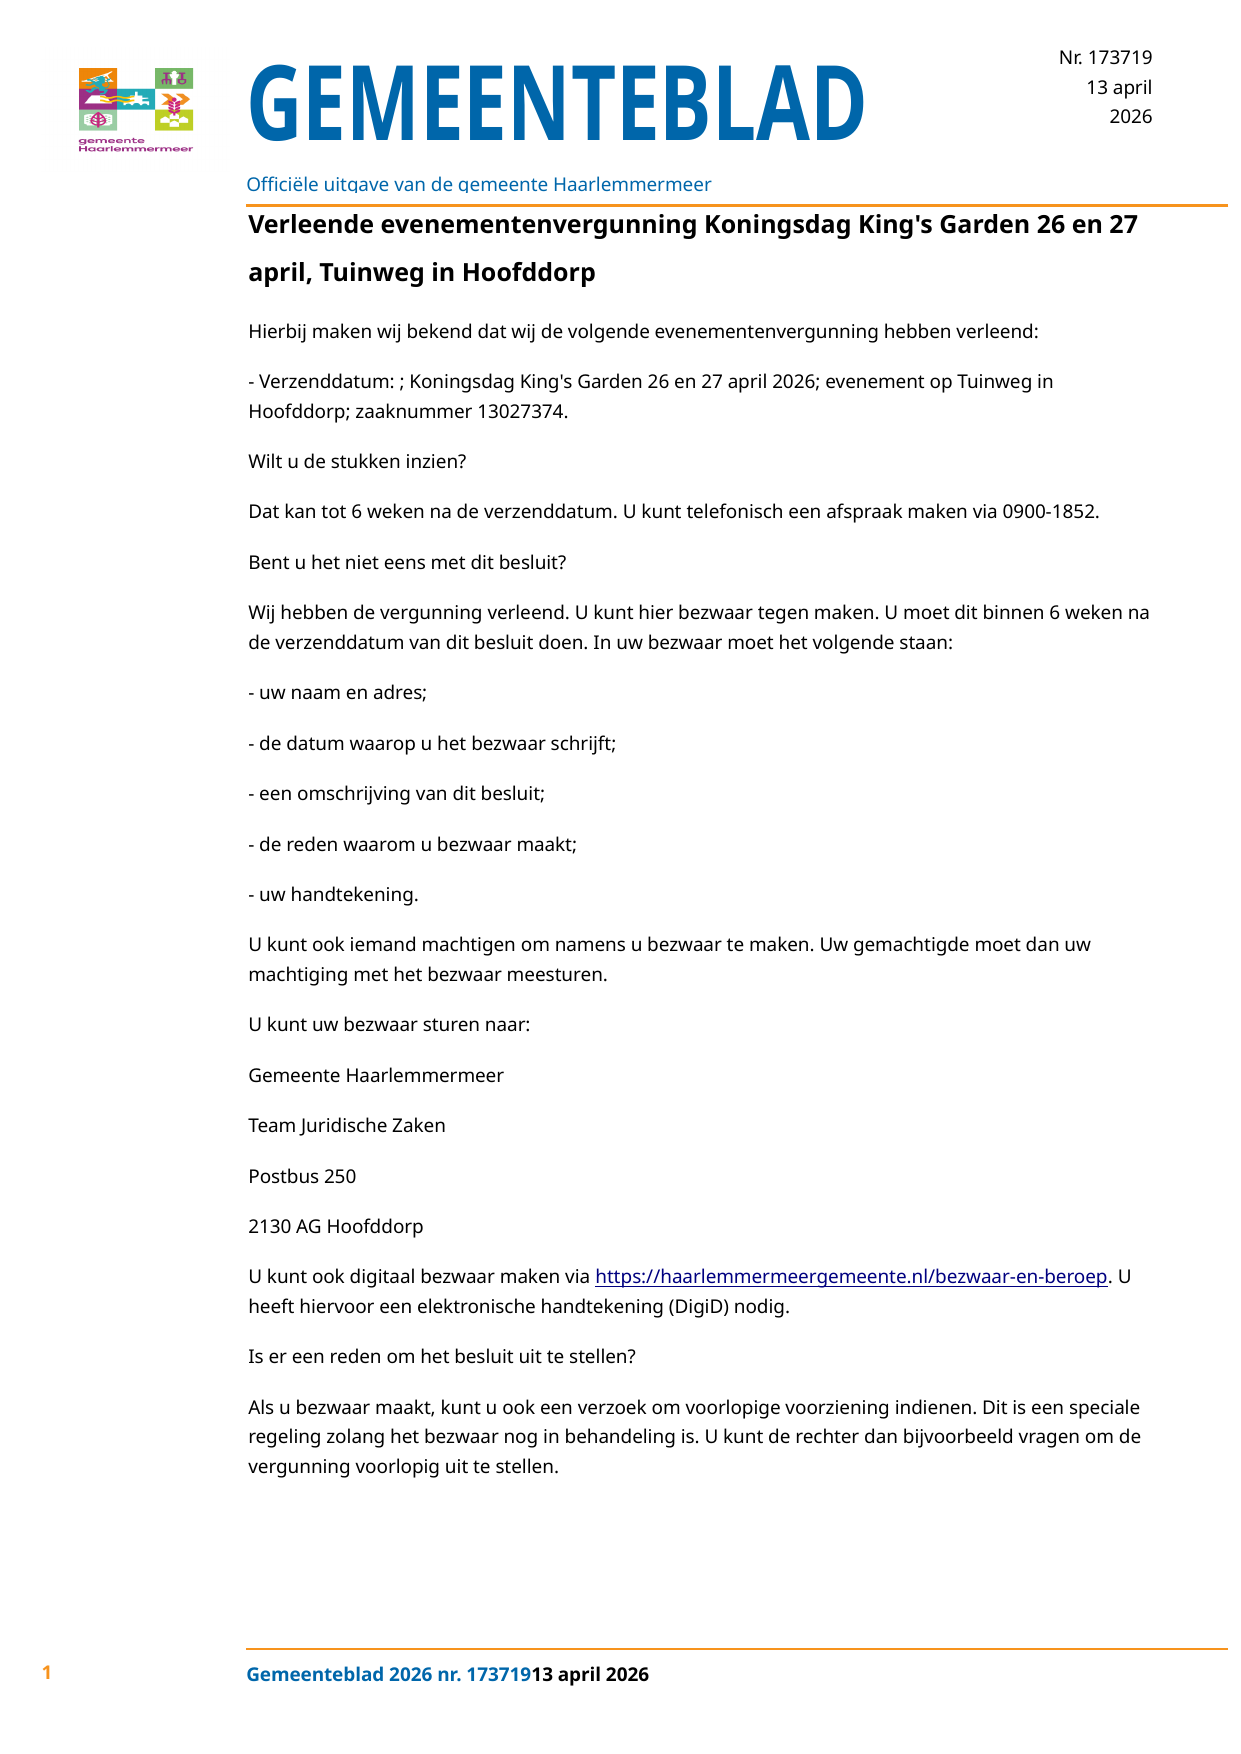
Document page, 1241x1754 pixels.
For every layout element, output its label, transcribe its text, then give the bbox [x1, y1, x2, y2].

text - Verzenddatum: ; Koningsdag King's Garden 26 en 27 april 2026; evenement op Tuinweg in Hoofddorp; zaaknummer 13027374. [248, 368, 1152, 424]
text - de reden waarom u bezwaar maakt; [248, 831, 1152, 857]
picture [41, 47, 231, 172]
text Team Juridische Zaken [248, 1112, 1152, 1138]
text U kunt ook iemand machtigen om namens u bezwaar te maken. Uw gemachtigde moet dan uw machtiging met het bezwaar meesturen. [248, 932, 1152, 987]
text Is er een reden om het besluit uit te stellen? [248, 1344, 1152, 1369]
text Dat kan tot 6 weken na de verzenddatum. U kunt telefonisch een afspraak maken via 0900-1852. [248, 499, 1152, 524]
text U kunt uw bezwaar sturen naar: [248, 1012, 1152, 1037]
text 2130 AG Hoofddorp [248, 1213, 1152, 1239]
text Hierbij maken wij bekend dat wij de volgende evenementenvergunning hebben verleend: [248, 318, 1152, 344]
text - uw naam en adres; [248, 679, 1152, 705]
text Gemeente Haarlemmermeer [248, 1062, 1152, 1088]
text - een omschrijving van dit besluit; [248, 780, 1152, 806]
text Postbus 250 [248, 1163, 1152, 1189]
text - uw handtekening. [248, 881, 1152, 907]
text Wilt u de stukken inzien? [248, 448, 1152, 474]
text Als u bezwaar maakt, kunt u ook een verzoek om voorlopige voorziening indienen. Dit is een speciale regeling zolang het bezwaar nog in behandeling is. U kunt de rechter dan bijvoorbeeld vragen om de vergunning voorlopig uit te stellen. [248, 1394, 1152, 1479]
text U kunt ook digitaal bezwaar maken via https://haarlemmermeergemeente.nl/bezwaar-en-beroep. U heeft hiervoor een elektronische handtekening (DigiD) nodig. [248, 1264, 1152, 1319]
text Verleende evenementenvergunning Koningsdag King's Garden 26 en 27 april, Tuinweg in Hoofddorp [248, 207, 1152, 288]
text - de datum waarop u het bezwaar schrijft; [248, 730, 1152, 756]
text Wij hebben de vergunning verleend. U kunt hier bezwaar tegen maken. U moet dit binnen 6 weken na de verzenddatum van dit besluit doen. In uw bezwaar moet het volgende staan: [248, 599, 1152, 655]
text Bent u het niet eens met dit besluit? [248, 549, 1152, 575]
